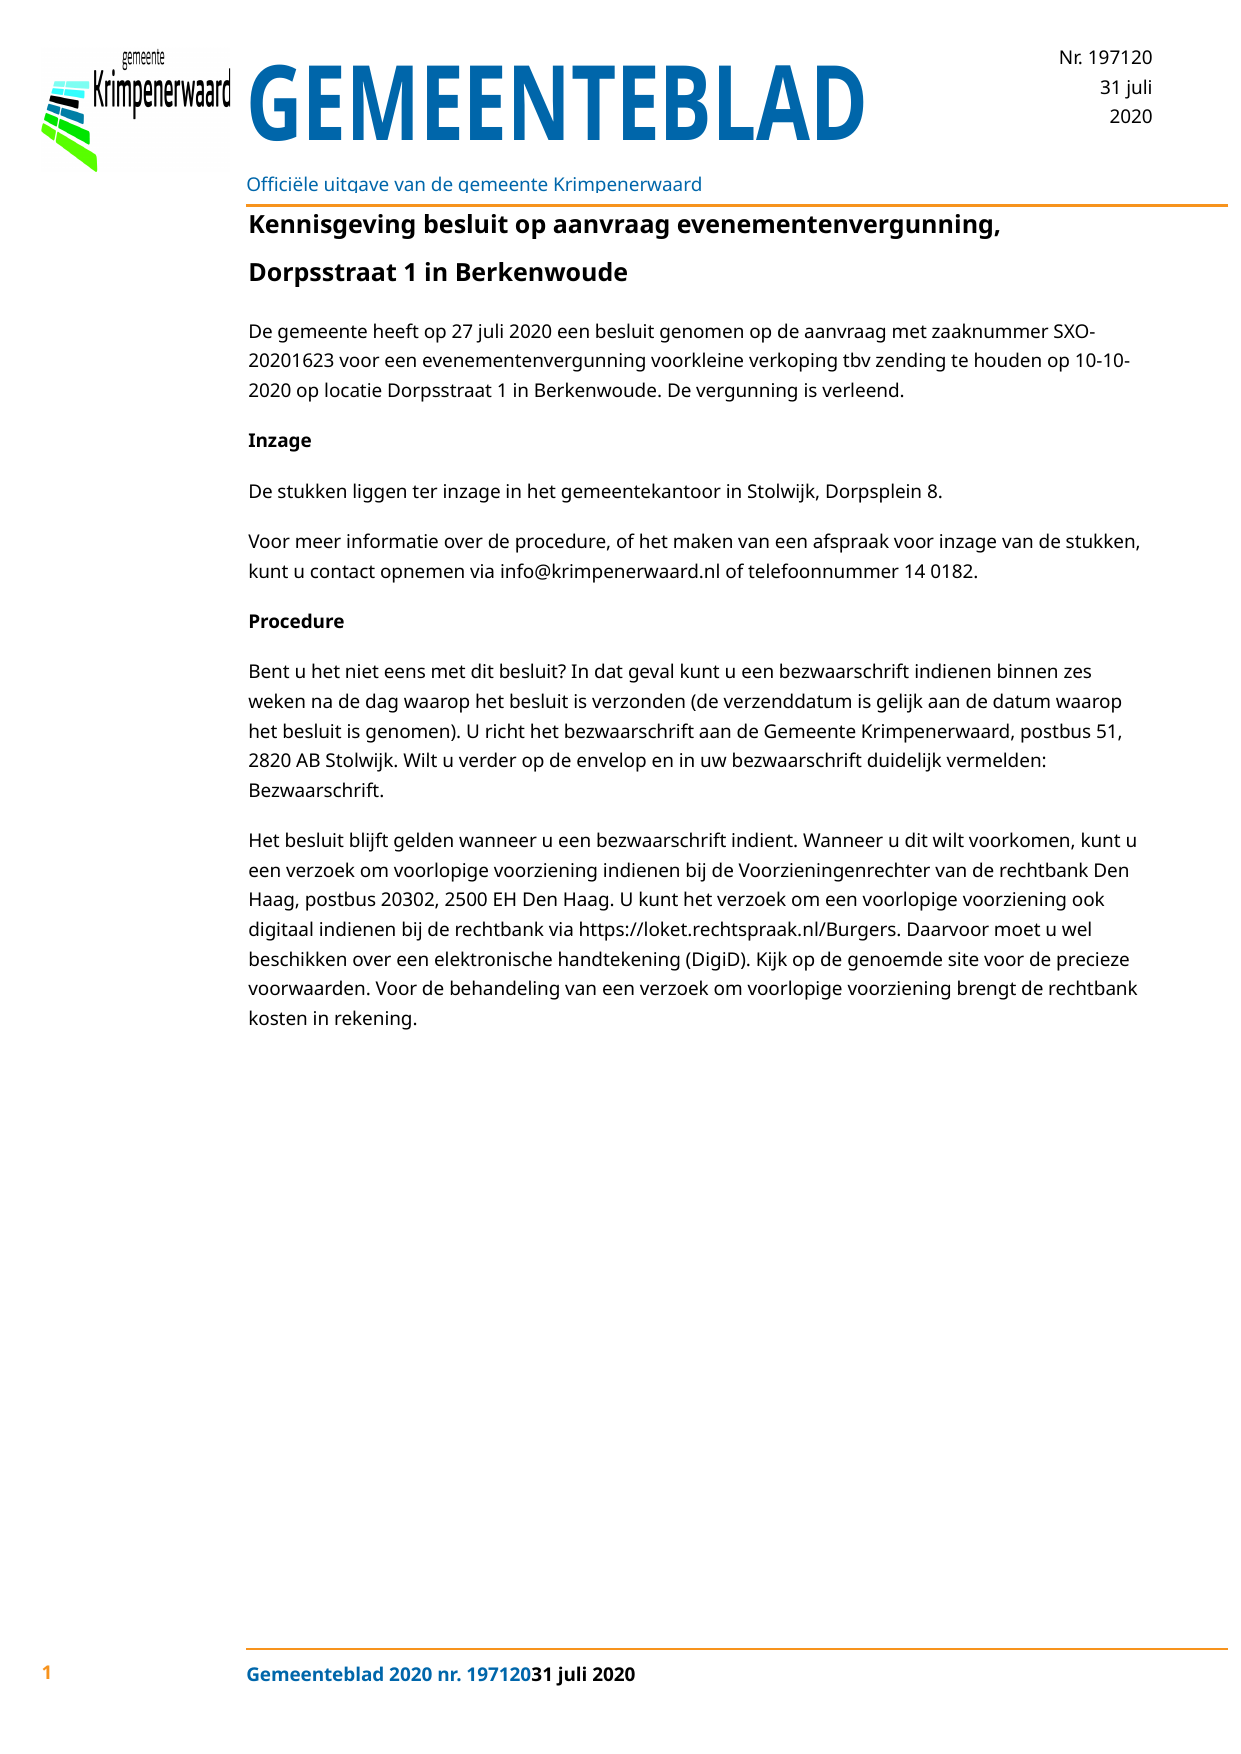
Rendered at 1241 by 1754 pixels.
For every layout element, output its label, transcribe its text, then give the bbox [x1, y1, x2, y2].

text De stukken liggen ter inzage in het gemeentekantoor in Stolwijk, Dorpsplein 8. [248, 478, 1152, 504]
text De gemeente heeft op 27 juli 2020 een besluit genomen op de aanvraag met zaaknummer SXO-20201623 voor een evenementenvergunning voorkleine verkoping tbv zending te houden op 10-10-2020 op locatie Dorpsstraat 1 in Berkenwoude. De vergunning is verleend. [248, 318, 1152, 403]
picture [41, 47, 231, 172]
text Het besluit blijft gelden wanneer u een bezwaarschrift indient. Wanneer u dit wilt voorkomen, kunt u een verzoek om voorlopige voorziening indienen bij de Voorzieningenrechter van de rechtbank Den Haag, postbus 20302, 2500 EH Den Haag. U kunt het verzoek om een voorlopige voorziening ook digitaal indienen bij de rechtbank via https://loket.rechtspraak.nl/Burgers. Daarvoor moet u wel beschikken over een elektronische handtekening (DigiD). Kijk op de genoemde site voor de precieze voorwaarden. Voor de behandeling van een verzoek om voorlopige voorziening brengt de rechtbank kosten in rekening. [248, 827, 1152, 1031]
text Procedure [248, 608, 1152, 634]
text Inzage [248, 427, 1152, 453]
text Kennisgeving besluit op aanvraag evenementenvergunning, Dorpsstraat 1 in Berkenwoude [248, 207, 1152, 288]
text Voor meer informatie over de procedure, of het maken van een afspraak voor inzage van de stukken, kunt u contact opnemen via info@krimpenerwaard.nl of telefoonnummer 14 0182. [248, 528, 1152, 584]
text Bent u het niet eens met dit besluit? In dat geval kunt u een bezwaarschrift indienen binnen zes weken na de dag waarop het besluit is verzonden (de verzenddatum is gelijk aan de datum waarop het besluit is genomen). U richt het bezwaarschrift aan de Gemeente Krimpenerwaard, postbus 51, 2820 AB Stolwijk. Wilt u verder op de envelop en in uw bezwaarschrift duidelijk vermelden: Bezwaarschrift. [248, 659, 1152, 803]
